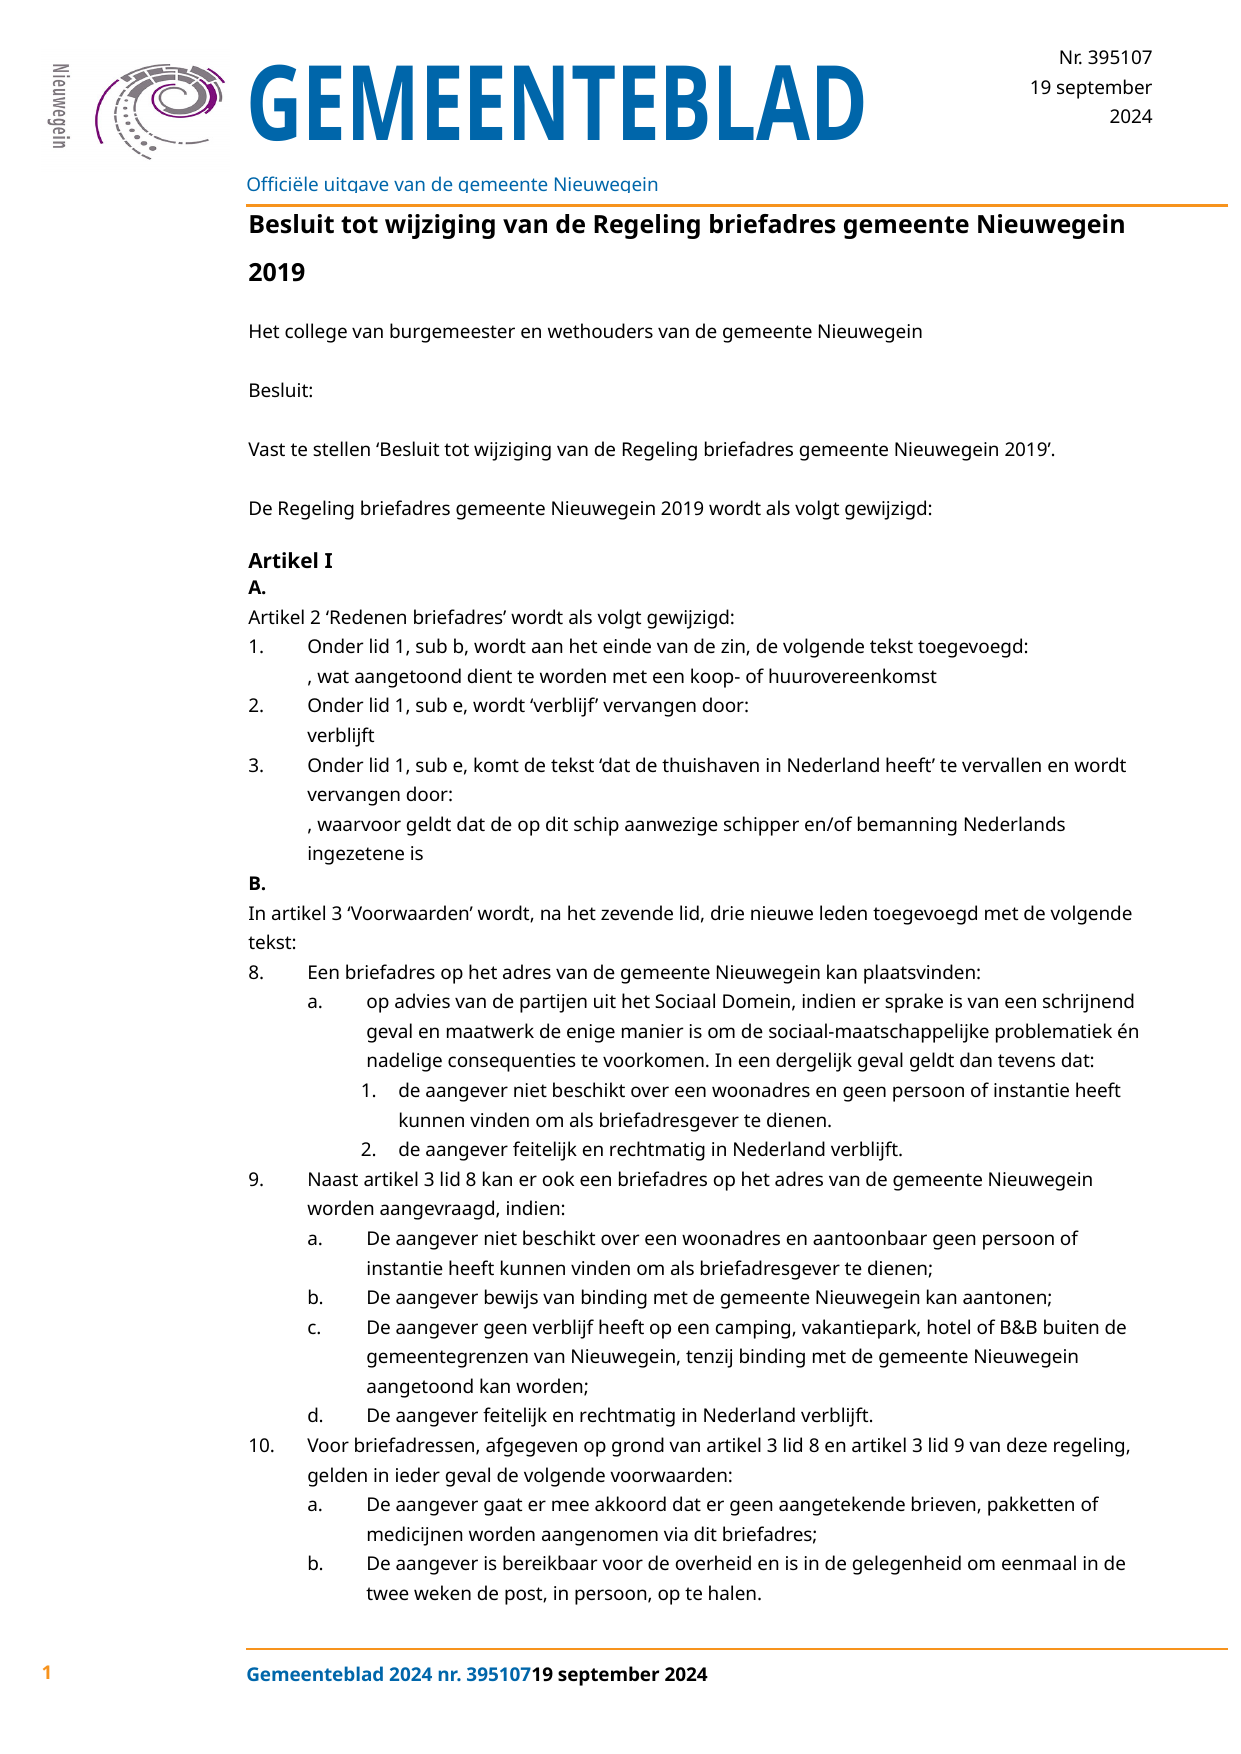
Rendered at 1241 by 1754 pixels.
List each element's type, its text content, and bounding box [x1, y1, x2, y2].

list De aangever niet beschikt over een woonadres en aantoonbaar geen persoon of instantie heeft kunnen vinden om als briefadresgever te dienen; [307, 1225, 1152, 1280]
list Onder lid 1, sub e, komt de tekst ‘dat de thuishaven in Nederland heeft’ te vervallen en wordt vervangen door: [248, 752, 1152, 807]
list De aangever gaat er mee akkoord dat er geen aangetekende brieven, pakketten of medicijnen worden aangenomen via dit briefadres; [307, 1491, 1152, 1547]
text Besluit tot wijziging van de Regeling briefadres gemeente Nieuwegein 2019 [248, 207, 1152, 288]
list Onder lid 1, sub b, wordt aan het einde van de zin, de volgende tekst toegevoegd: [248, 633, 1152, 659]
text In artikel 3 ‘Voorwaarden’ wordt, na het zevende lid, drie nieuwe leden toegevoegd met de volgende tekst: [248, 900, 1152, 955]
list De aangever bewijs van binding met de gemeente Nieuwegein kan aantonen; [307, 1284, 1152, 1310]
list , wat aangetoond dient te worden met een koop- of huurovereenkomst [248, 663, 1152, 689]
list Voor briefadressen, afgegeven op grond van artikel 3 lid 8 en artikel 3 lid 9 van deze regeling, gelden in ieder geval de volgende voorwaarden: [248, 1432, 1152, 1487]
list , waarvoor geldt dat de op dit schip aanwezige schipper en/of bemanning Nederlands ingezetene is [248, 811, 1152, 866]
list Onder lid 1, sub e, wordt ‘verblijf’ vervangen door: [248, 693, 1152, 718]
text B. [248, 870, 1152, 896]
picture [41, 47, 231, 172]
list Naast artikel 3 lid 8 kan er ook een briefadres op het adres van de gemeente Nieuwegein worden aangevraagd, indien: [248, 1166, 1152, 1221]
list op advies van de partijen uit het Sociaal Domein, indien er sprake is van een schrijnend geval en maatwerk de enige manier is om de sociaal-maatschappelijke problematiek én nadelige consequenties te voorkomen. In een dergelijk geval geldt dan tevens dat: [307, 988, 1152, 1073]
text Het college van burgemeester en wethouders van de gemeente Nieuwegein [248, 318, 1152, 344]
text Artikel I [248, 546, 1152, 574]
text A. [248, 574, 1152, 600]
list verblijft [248, 722, 1152, 748]
list de aangever feitelijk en rechtmatig in Nederland verblijft. [361, 1136, 1152, 1162]
list de aangever niet beschikt over een woonadres en geen persoon of instantie heeft kunnen vinden om als briefadresgever te dienen. [361, 1077, 1152, 1132]
text Vast te stellen ‘Besluit tot wijziging van de Regeling briefadres gemeente Nieuwegein 2019’. [248, 436, 1152, 462]
list De aangever feitelijk en rechtmatig in Nederland verblijft. [307, 1403, 1152, 1428]
list De aangever geen verblijf heeft op een camping, vakantiepark, hotel of B&B buiten de gemeentegrenzen van Nieuwegein, tenzij binding met de gemeente Nieuwegein aangetoond kan worden; [307, 1314, 1152, 1399]
text Artikel 2 ‘Redenen briefadres’ wordt als volgt gewijzigd: [248, 604, 1152, 629]
list De aangever is bereikbaar voor de overheid en is in de gelegenheid om eenmaal in de twee weken de post, in persoon, op te halen. [307, 1551, 1152, 1606]
list Een briefadres op het adres van de gemeente Nieuwegein kan plaatsvinden: [248, 959, 1152, 984]
text Besluit: [248, 377, 1152, 403]
text De Regeling briefadres gemeente Nieuwegein 2019 wordt als volgt gewijzigd: [248, 495, 1152, 521]
